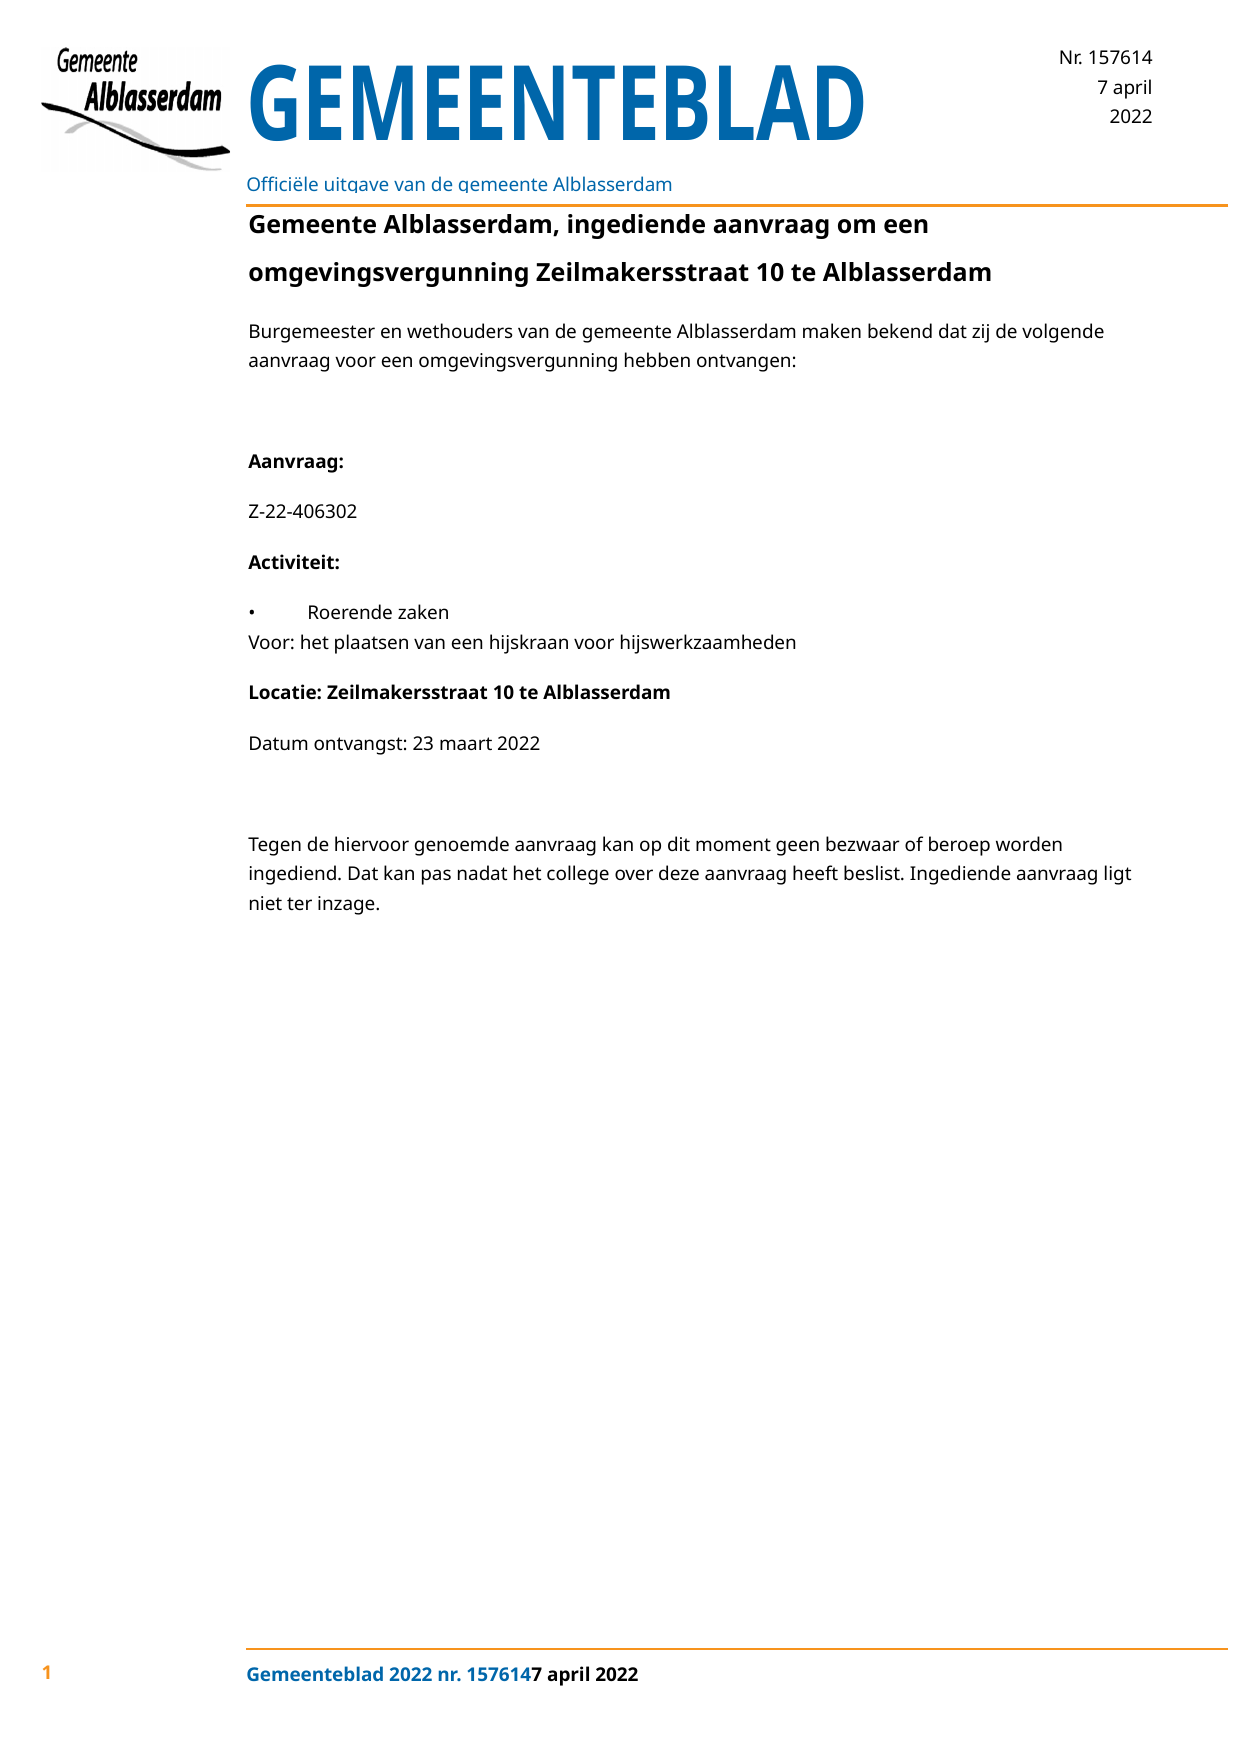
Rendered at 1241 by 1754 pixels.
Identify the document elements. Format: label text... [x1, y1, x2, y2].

text Aanvraag: [248, 448, 1152, 474]
text Voor: het plaatsen van een hijskraan voor hijswerkzaamheden [248, 629, 1152, 655]
picture [41, 47, 231, 172]
text Gemeente Alblasserdam, ingediende aanvraag om een omgevingsvergunning Zeilmakersstraat 10 te Alblasserdam [248, 207, 1152, 288]
text Locatie: Zeilmakersstraat 10 te Alblasserdam [248, 679, 1152, 705]
list Roerende zaken [248, 599, 1152, 625]
text Datum ontvangst: 23 maart 2022 [248, 730, 1152, 756]
text Burgemeester en wethouders van de gemeente Alblasserdam maken bekend dat zij de volgende aanvraag voor een omgevingsvergunning hebben ontvangen: [248, 318, 1152, 373]
text Z-22-406302 [248, 499, 1152, 524]
text Tegen de hiervoor genoemde aanvraag kan op dit moment geen bezwaar of beroep worden ingediend. Dat kan pas nadat het college over deze aanvraag heeft beslist. Ingediende aanvraag ligt niet ter inzage. [248, 831, 1152, 916]
text Activiteit: [248, 549, 1152, 575]
